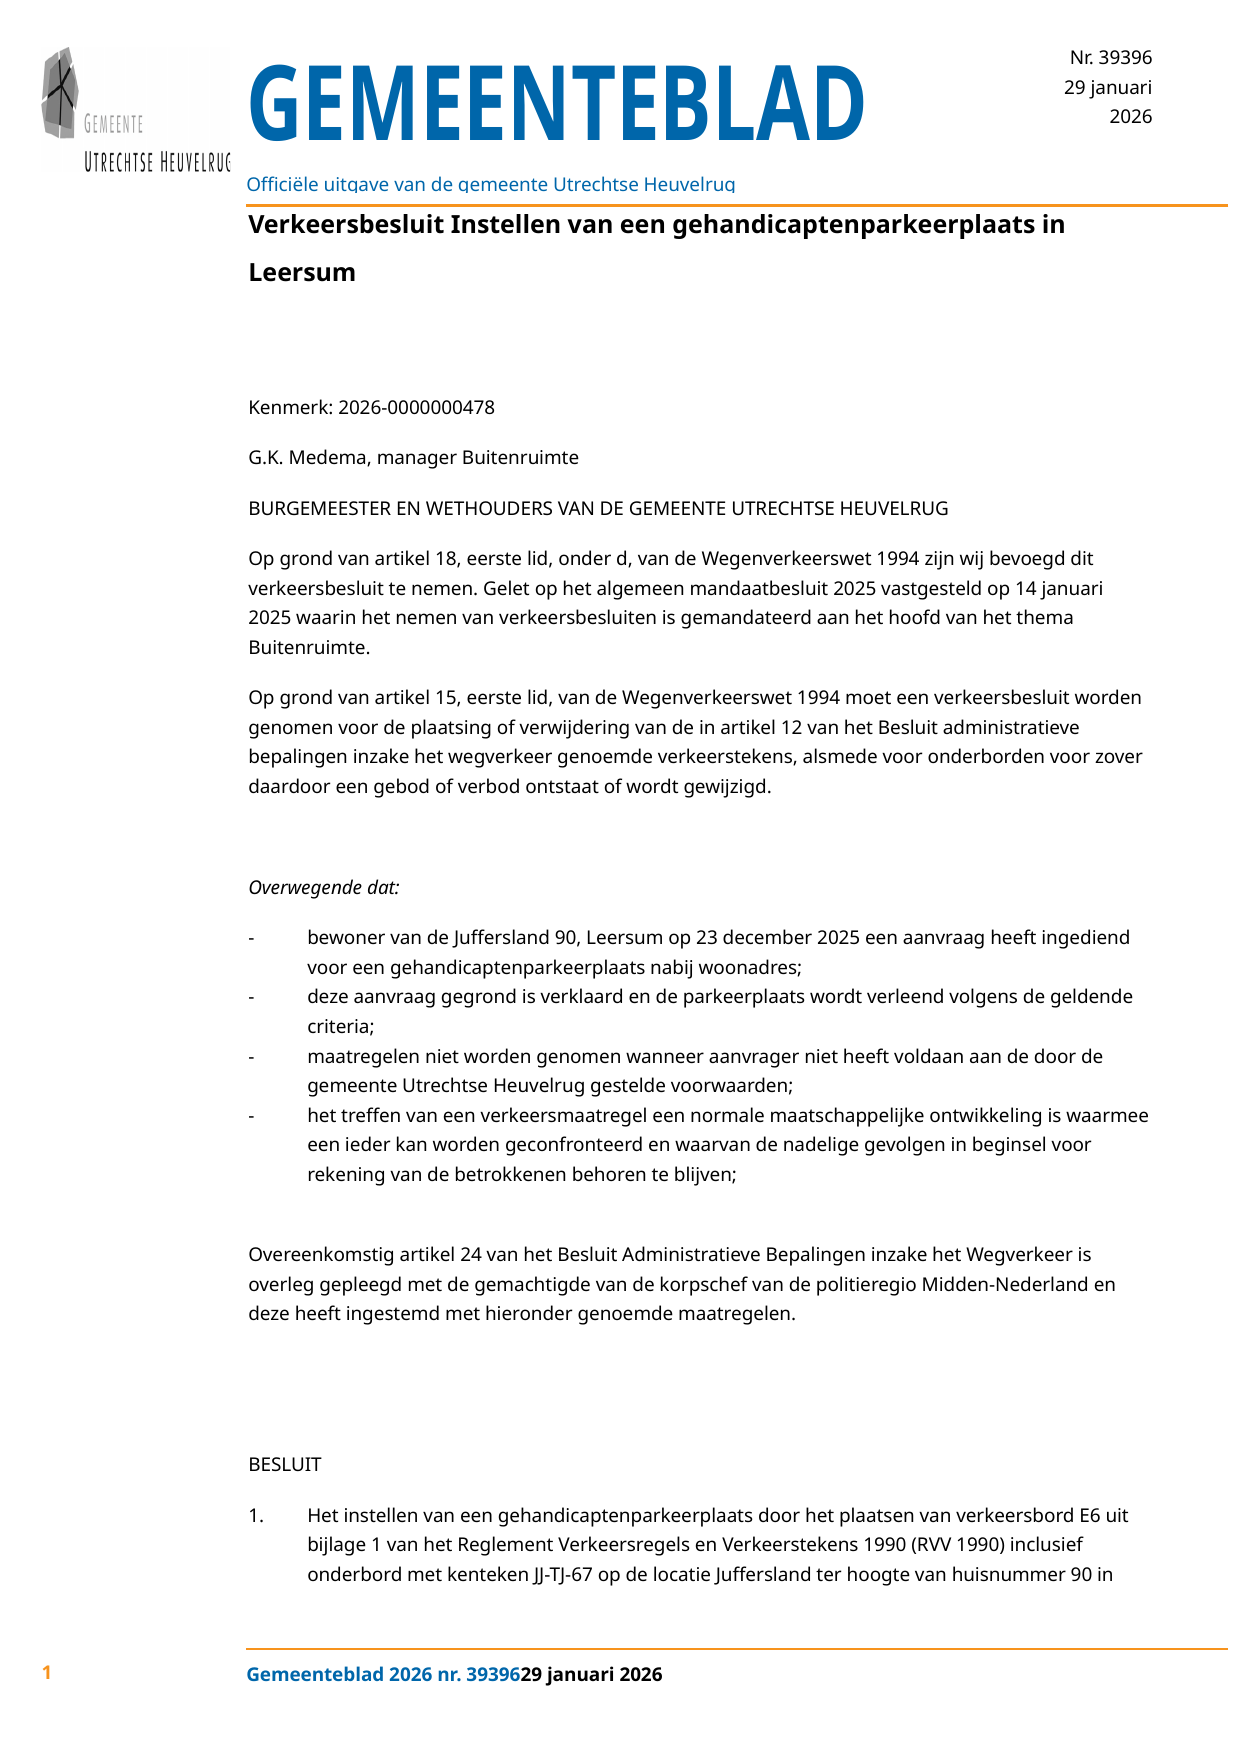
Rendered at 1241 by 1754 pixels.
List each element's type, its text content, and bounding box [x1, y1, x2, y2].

text Overwegende dat: [248, 874, 1152, 900]
list Het instellen van een gehandicaptenparkeerplaats door het plaatsen van verkeersbord E6 uit bijlage 1 van het Reglement Verkeersregels en Verkeerstekens 1990 (RVV 1990) inclusief onderbord met kenteken JJ-TJ-67 op de locatie Juffersland ter hoogte van huisnummer 90 in [248, 1502, 1152, 1587]
text BESLUIT [248, 1452, 1152, 1477]
text Verkeersbesluit Instellen van een gehandicaptenparkeerplaats in Leersum [248, 207, 1152, 288]
text Op grond van artikel 18, eerste lid, onder d, van de Wegenverkeerswet 1994 zijn wij bevoegd dit verkeersbesluit te nemen. Gelet op het algemeen mandaatbesluit 2025 vastgesteld op 14 januari 2025 waarin het nemen van verkeersbesluiten is gemandateerd aan het hoofd van het thema Buitenruimte. [248, 545, 1152, 660]
text G.K. Medema, manager Buitenruimte [248, 444, 1152, 470]
text BURGEMEESTER EN WETHOUDERS VAN DE GEMEENTE UTRECHTSE HEUVELRUG [248, 495, 1152, 521]
list deze aanvraag gegrond is verklaard en de parkeerplaats wordt verleend volgens de geldende criteria; [248, 984, 1152, 1039]
list maatregelen niet worden genomen wanneer aanvrager niet heeft voldaan aan de door de gemeente Utrechtse Heuvelrug gestelde voorwaarden; [248, 1043, 1152, 1098]
list bewoner van de Juffersland 90, Leersum op 23 december 2025 een aanvraag heeft ingediend voor een gehandicaptenparkeerplaats nabij woonadres; [248, 924, 1152, 980]
text Overeenkomstig artikel 24 van het Besluit Administratieve Bepalingen inzake het Wegverkeer is overleg gepleegd met de gemachtigde van de korpschef van de politieregio Midden-Nederland en deze heeft ingestemd met hieronder genoemde maatregelen. [248, 1241, 1152, 1326]
picture [41, 47, 231, 172]
text Op grond van artikel 15, eerste lid, van de Wegenverkeerswet 1994 moet een verkeersbesluit worden genomen voor de plaatsing of verwijdering van de in artikel 12 van het Besluit administratieve bepalingen inzake het wegverkeer genoemde verkeerstekens, alsmede voor onderborden voor zover daardoor een gebod of verbod ontstaat of wordt gewijzigd. [248, 684, 1152, 799]
text Kenmerk: 2026-0000000478 [248, 394, 1152, 420]
list het treffen van een verkeersmaatregel een normale maatschappelijke ontwikkeling is waarmee een ieder kan worden geconfronteerd en waarvan de nadelige gevolgen in beginsel voor rekening van de betrokkenen behoren te blijven; [248, 1102, 1152, 1187]
